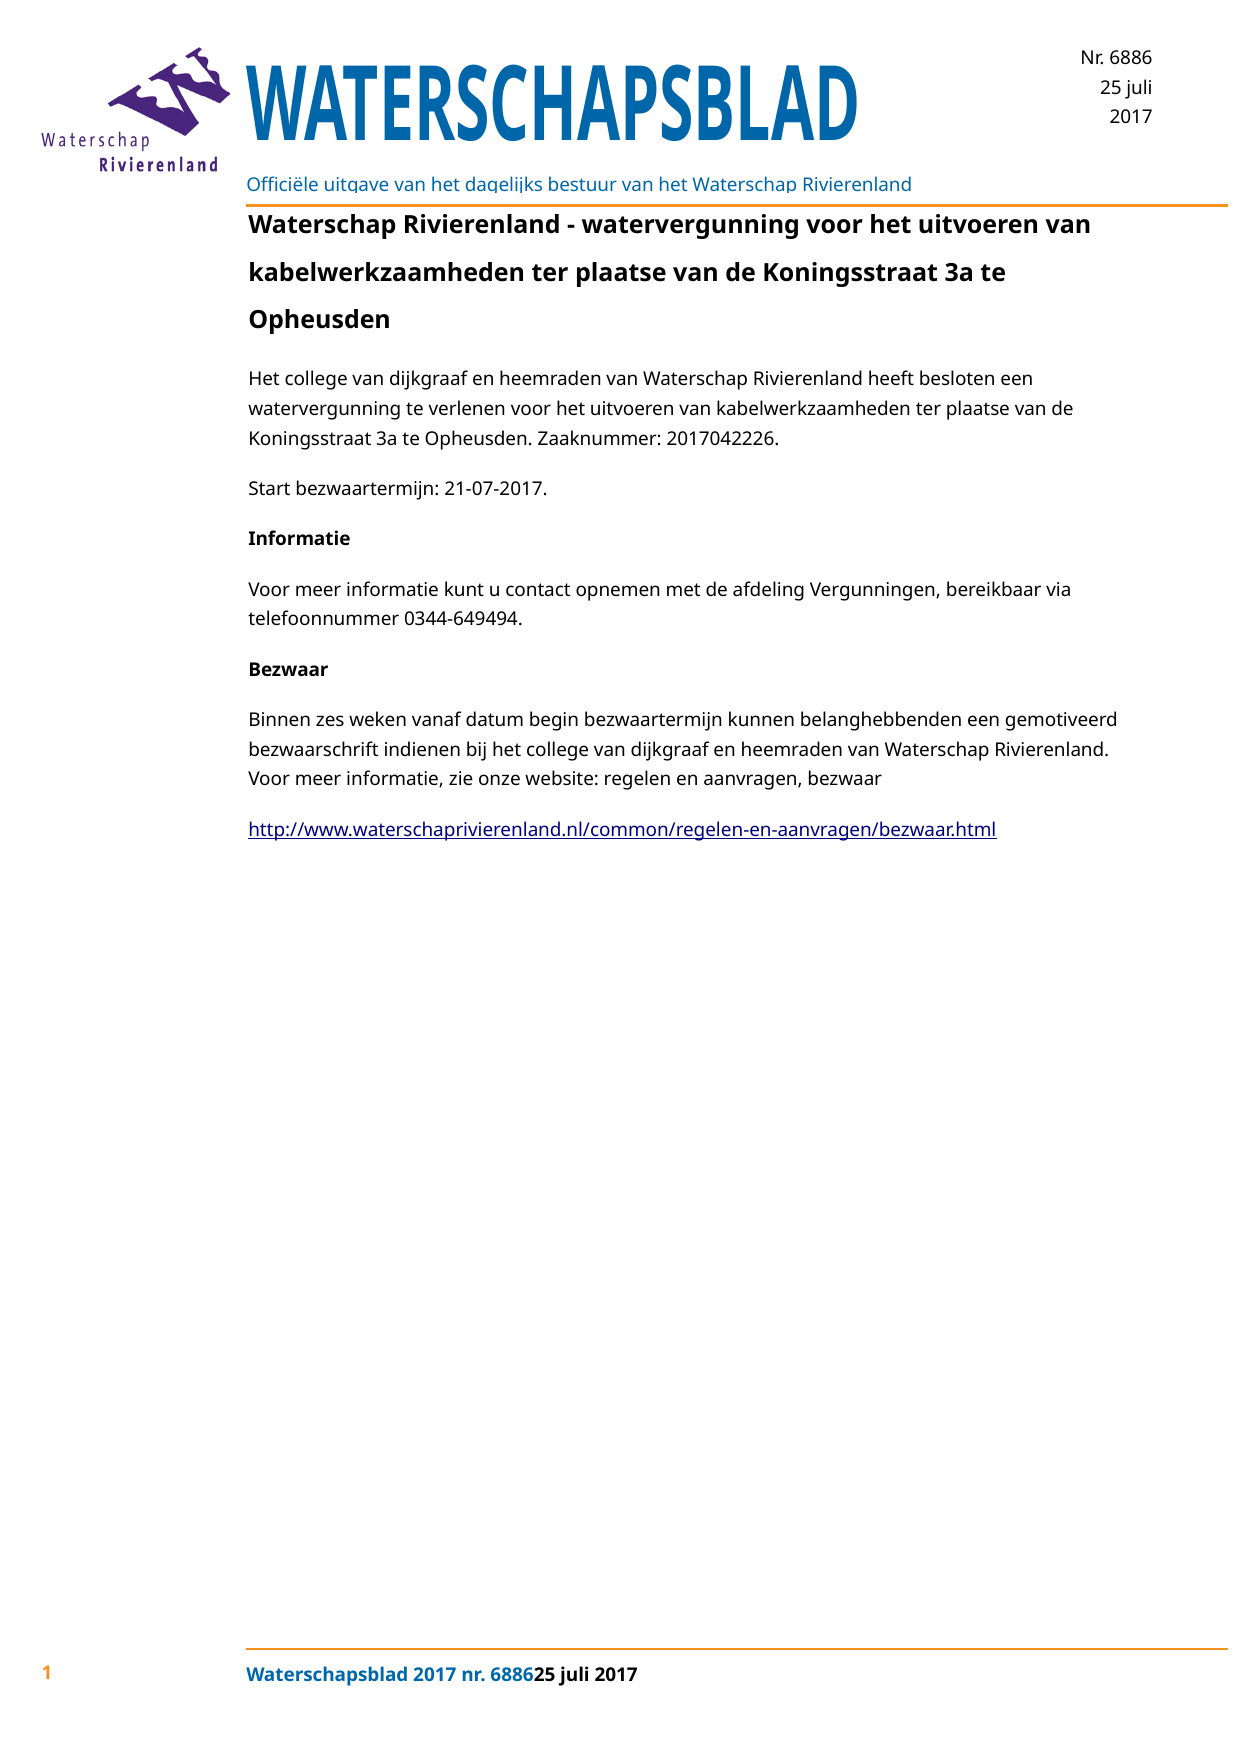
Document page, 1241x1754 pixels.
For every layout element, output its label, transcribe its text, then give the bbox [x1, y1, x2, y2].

text Voor meer informatie kunt u contact opnemen met de afdeling Vergunningen, bereikbaar via telefoonnummer 0344-649494. [248, 576, 1152, 631]
text Start bezwaartermijn: 21-07-2017. [248, 475, 1152, 501]
text Binnen zes weken vanaf datum begin bezwaartermijn kunnen belanghebbenden een gemotiveerd bezwaarschrift indienen bij het college van dijkgraaf en heemraden van Waterschap Rivierenland. Voor meer informatie, zie onze website: regelen en aanvragen, bezwaar [248, 706, 1152, 791]
text Informatie [248, 526, 1152, 551]
text http://www.waterschaprivierenland.nl/common/regelen-en-aanvragen/bezwaar.html [248, 816, 1152, 842]
picture [41, 47, 231, 172]
text Waterschap Rivierenland - watervergunning voor het uitvoeren van kabelwerkzaamheden ter plaatse van de Koningsstraat 3a te Opheusden [248, 207, 1152, 336]
text Bezwaar [248, 656, 1152, 682]
text Het college van dijkgraaf en heemraden van Waterschap Rivierenland heeft besloten een watervergunning te verlenen voor het uitvoeren van kabelwerkzaamheden ter plaatse van de Koningsstraat 3a te Opheusden. Zaaknummer: 2017042226. [248, 366, 1152, 450]
